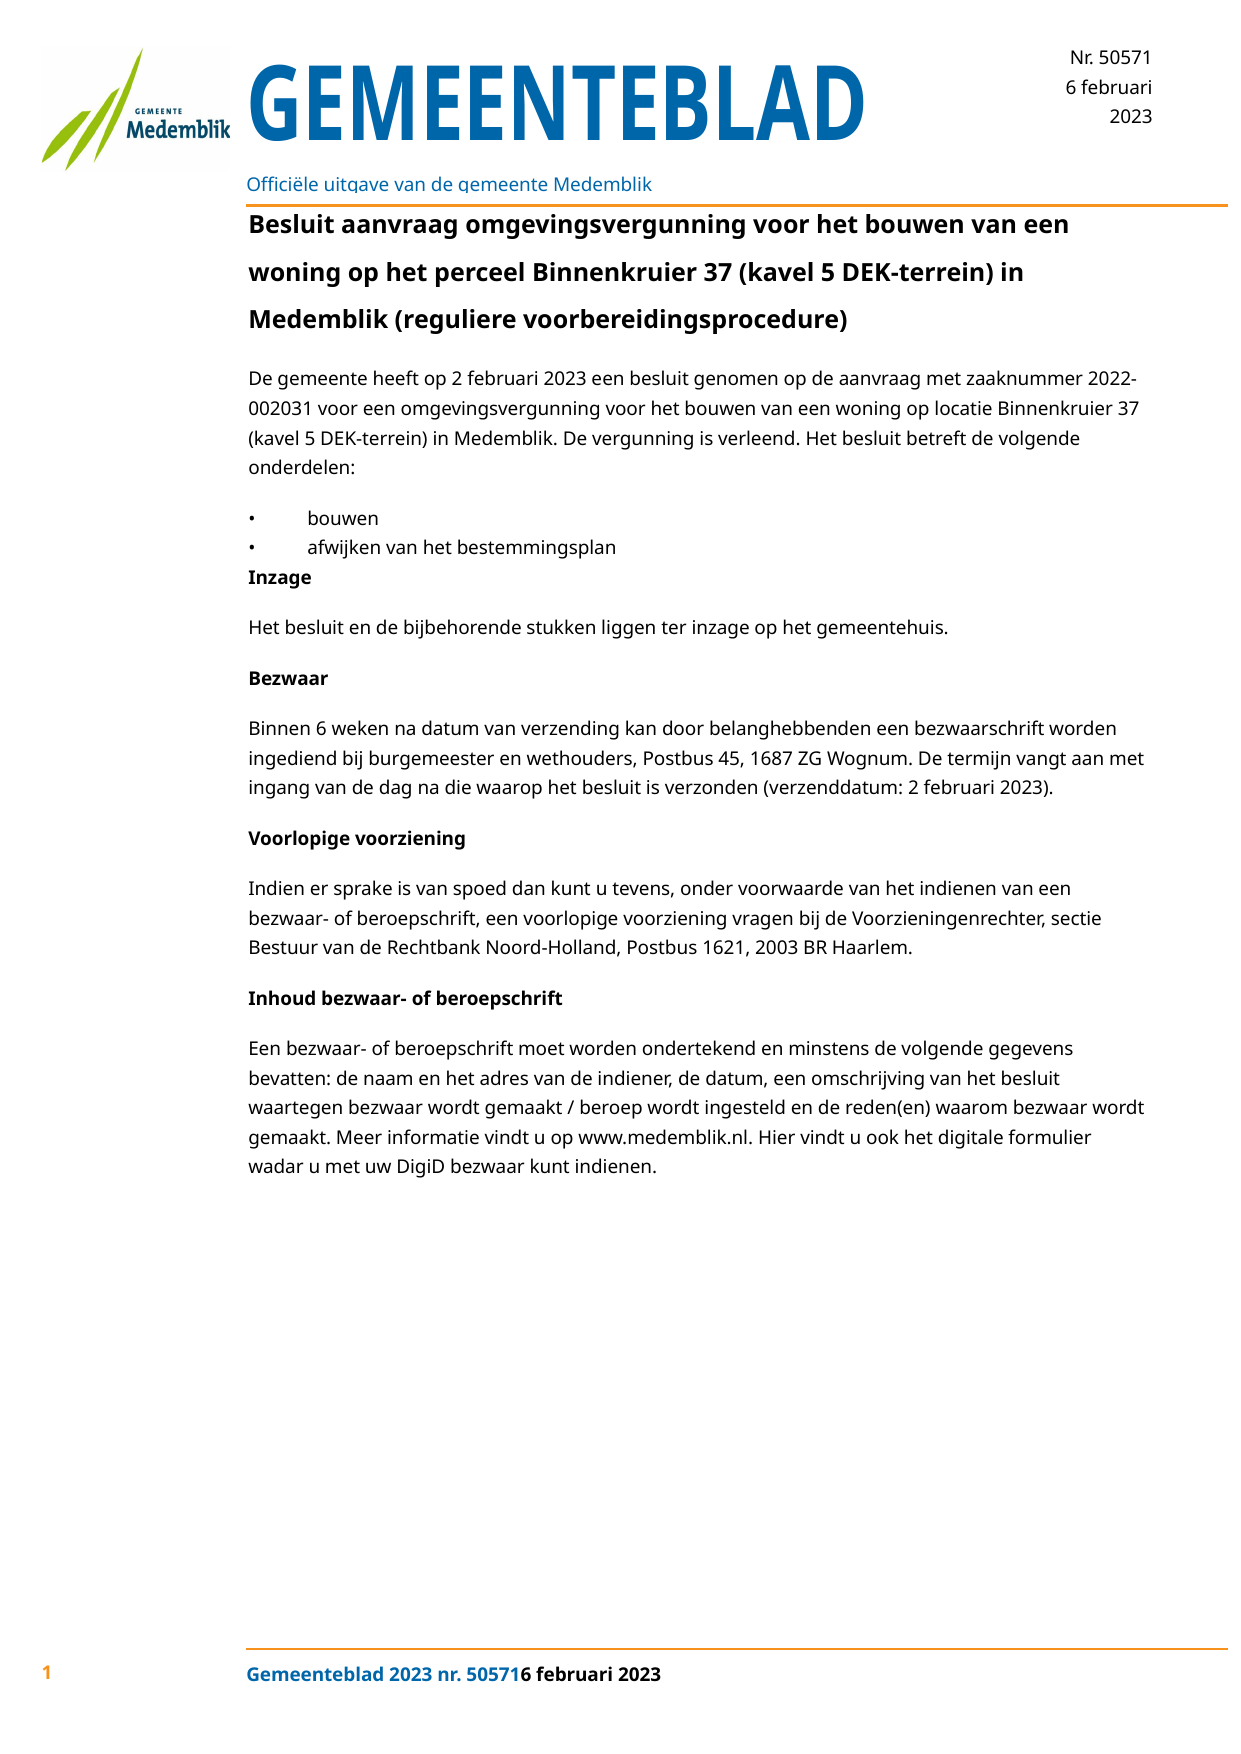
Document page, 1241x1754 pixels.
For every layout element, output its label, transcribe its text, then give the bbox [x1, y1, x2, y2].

text Binnen 6 weken na datum van verzending kan door belanghebbenden een bezwaarschrift worden ingediend bij burgemeester en wethouders, Postbus 45, 1687 ZG Wognum. De termijn vangt aan met ingang van de dag na die waarop het besluit is verzonden (verzenddatum: 2 februari 2023). [248, 715, 1152, 800]
text Bezwaar [248, 665, 1152, 690]
list afwijken van het bestemmingsplan [248, 534, 1152, 560]
list bouwen [248, 505, 1152, 530]
text Een bezwaar- of beroepschrift moet worden ondertekend en minstens de volgende gegevens bevatten: de naam en het adres van de indiener, de datum, een omschrijving van het besluit waartegen bezwaar wordt gemaakt / beroep wordt ingesteld en de reden(en) waarom bezwaar wordt gemaakt. Meer informatie vindt u op www.medemblik.nl. Hier vindt u ook het digitale formulier wadar u met uw DigiD bezwaar kunt indienen. [248, 1035, 1152, 1179]
picture [41, 47, 231, 172]
text Inhoud bezwaar- of beroepschrift [248, 985, 1152, 1010]
text Besluit aanvraag omgevingsvergunning voor het bouwen van een woning op het perceel Binnenkruier 37 (kavel 5 DEK-terrein) in Medemblik (reguliere voorbereidingsprocedure) [248, 207, 1152, 336]
text Inzage [248, 564, 1152, 589]
text Voorlopige voorziening [248, 825, 1152, 850]
text De gemeente heeft op 2 februari 2023 een besluit genomen op de aanvraag met zaaknummer 2022-002031 voor een omgevingsvergunning voor het bouwen van een woning op locatie Binnenkruier 37 (kavel 5 DEK-terrein) in Medemblik. De vergunning is verleend. Het besluit betreft de volgende onderdelen: [248, 366, 1152, 480]
text Het besluit en de bijbehorende stukken liggen ter inzage op het gemeentehuis. [248, 614, 1152, 640]
text Indien er sprake is van spoed dan kunt u tevens, onder voorwaarde van het indienen van een bezwaar- of beroepschrift, een voorlopige voorziening vragen bij de Voorzieningenrechter, sectie Bestuur van de Rechtbank Noord-Holland, Postbus 1621, 2003 BR Haarlem. [248, 875, 1152, 960]
